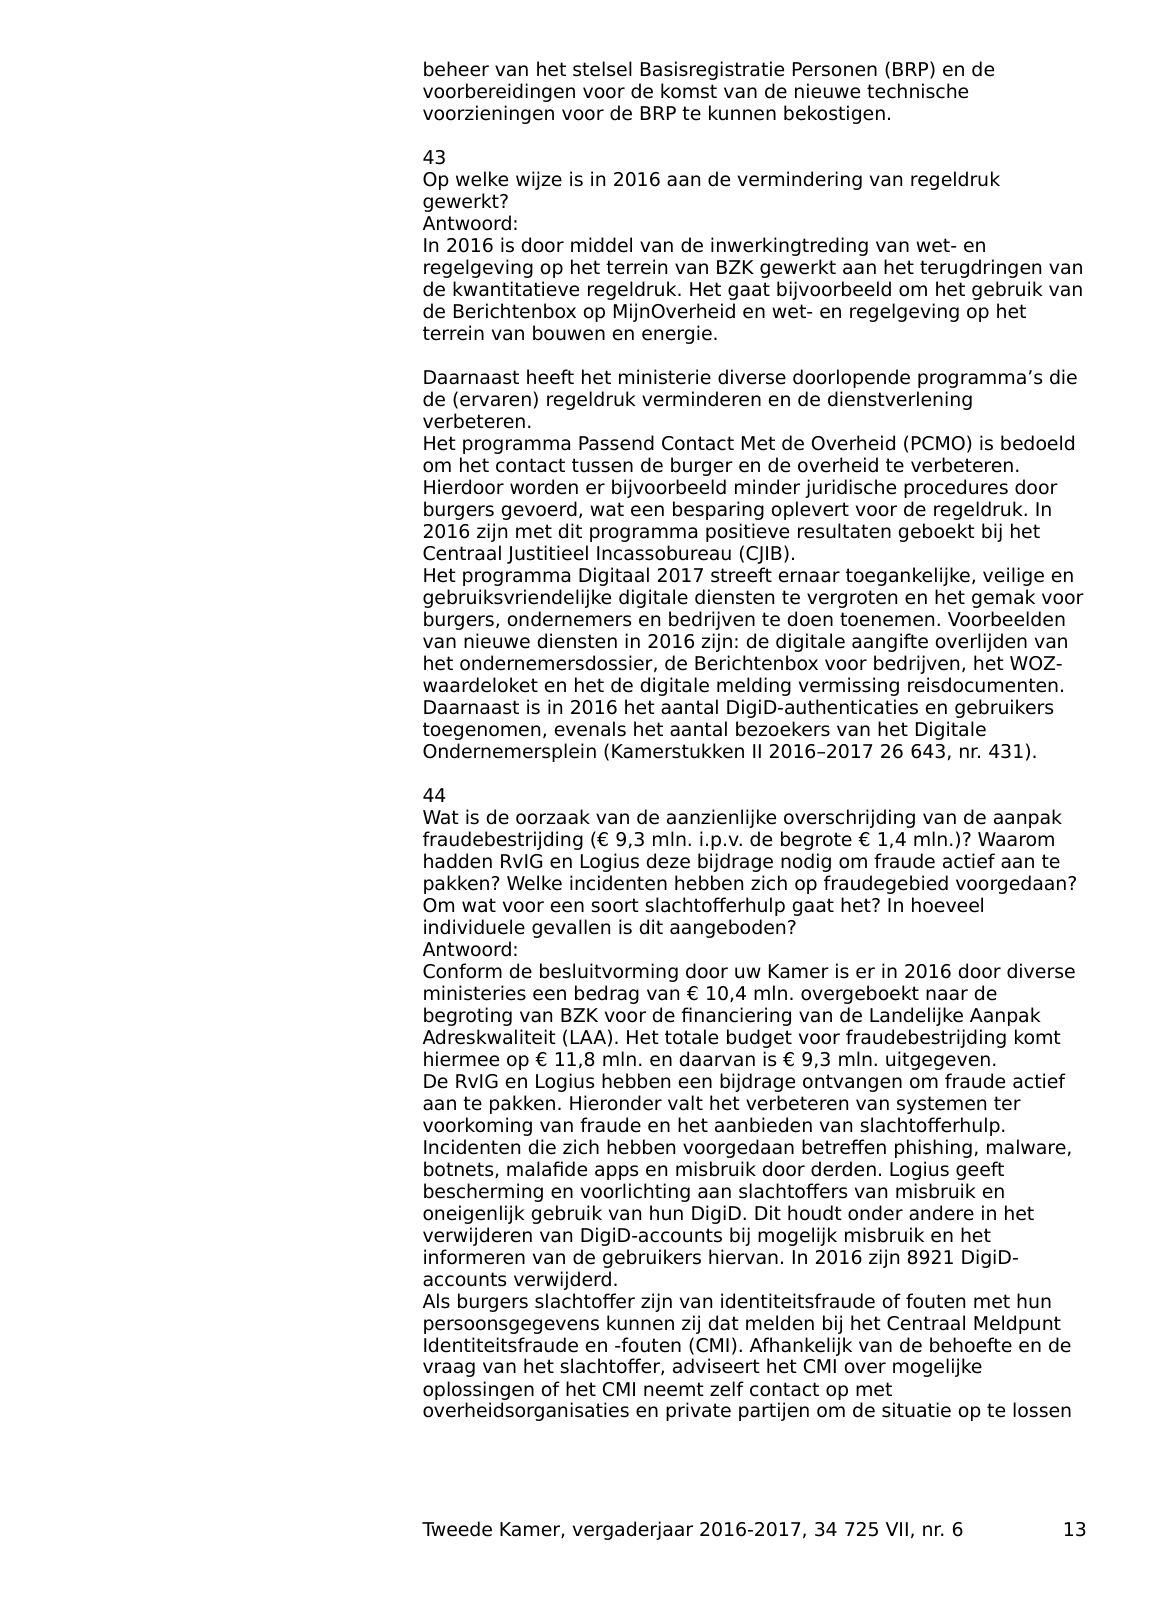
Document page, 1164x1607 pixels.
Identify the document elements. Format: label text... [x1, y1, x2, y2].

text beheer van het stelsel Basisregistratie Personen (BRP) en de voorbereidingen voor de komst van de nieuwe technische voorzieningen voor de BRP te kunnen bekostigen. [422, 59, 1087, 125]
text Wat is de oorzaak van de aanzienlijke overschrijding van de aanpak fraudebestrijding (€ 9,3 mln. i.p.v. de begrote € 1,4 mln.)? Waarom hadden RvIG en Logius deze bijdrage nodig om fraude actief aan te pakken? Welke incidenten hebben zich op fraudegebied voorgedaan? Om wat voor een soort slachtofferhulp gaat het? In hoeveel individuele gevallen is dit aangeboden? [422, 807, 1087, 939]
text De RvIG en Logius hebben een bijdrage ontvangen om fraude actief aan te pakken. Hieronder valt het verbeteren van systemen ter voorkoming van fraude en het aanbieden van slachtofferhulp. [422, 1071, 1087, 1137]
text 44 [422, 785, 1087, 807]
text 43 [422, 147, 1087, 169]
text Conform de besluitvorming door uw Kamer is er in 2016 door diverse ministeries een bedrag van € 10,4 mln. overgeboekt naar de begroting van BZK voor de financiering van de Landelijke Aanpak Adreskwaliteit (LAA). Het totale budget voor fraudebestrijding komt hiermee op € 11,8 mln. en daarvan is € 9,3 mln. uitgegeven. [422, 961, 1087, 1071]
text Het programma Digitaal 2017 streeft ernaar toegankelijke, veilige en gebruiksvriendelijke digitale diensten te vergroten en het gemak voor burgers, ondernemers en bedrijven te doen toenemen. Voorbeelden van nieuwe diensten in 2016 zijn: de digitale aangifte overlijden van het ondernemersdossier, de Berichtenbox voor bedrijven, het WOZ-waardeloket en het de digitale melding vermissing reisdocumenten. Daarnaast is in 2016 het aantal DigiD-authenticaties en gebruikers toegenomen, evenals het aantal bezoekers van het Digitale Ondernemersplein (Kamerstukken II 2016–2017 26 643, nr. 431). [422, 565, 1087, 763]
text Antwoord: [422, 939, 1087, 961]
text Als burgers slachtoffer zijn van identiteitsfraude of fouten met hun persoonsgegevens kunnen zij dat melden bij het Centraal Meldpunt Identiteitsfraude en -fouten (CMI). Afhankelijk van de behoefte en de vraag van het slachtoffer, adviseert het CMI over mogelijke oplossingen of het CMI neemt zelf contact op met overheidsorganisaties en private partijen om de situatie op te lossen [422, 1291, 1087, 1422]
text Antwoord: [422, 213, 1087, 235]
text Incidenten die zich hebben voorgedaan betreffen phishing, malware, botnets, malafide apps en misbruik door derden. Logius geeft bescherming en voorlichting aan slachtoffers van misbruik en oneigenlijk gebruik van hun DigiD. Dit houdt onder andere in het verwijderen van DigiD-accounts bij mogelijk misbruik en het informeren van de gebruikers hiervan. In 2016 zijn 8921 DigiD-accounts verwijderd. [422, 1137, 1087, 1291]
text In 2016 is door middel van de inwerkingtreding van wet- en regelgeving op het terrein van BZK gewerkt aan het terugdringen van de kwantitatieve regeldruk. Het gaat bijvoorbeeld om het gebruik van de Berichtenbox op MijnOverheid en wet- en regelgeving op het terrein van bouwen en energie. [422, 235, 1087, 345]
text Daarnaast heeft het ministerie diverse doorlopende programma’s die de (ervaren) regeldruk verminderen en de dienstverlening verbeteren. [422, 367, 1087, 433]
text Het programma Passend Contact Met de Overheid (PCMO) is bedoeld om het contact tussen de burger en de overheid te verbeteren. Hierdoor worden er bijvoorbeeld minder juridische procedures door burgers gevoerd, wat een besparing oplevert voor de regeldruk. In 2016 zijn met dit programma positieve resultaten geboekt bij het Centraal Justitieel Incassobureau (CJIB). [422, 433, 1087, 565]
text Op welke wijze is in 2016 aan de vermindering van regeldruk gewerkt? [422, 169, 1087, 213]
